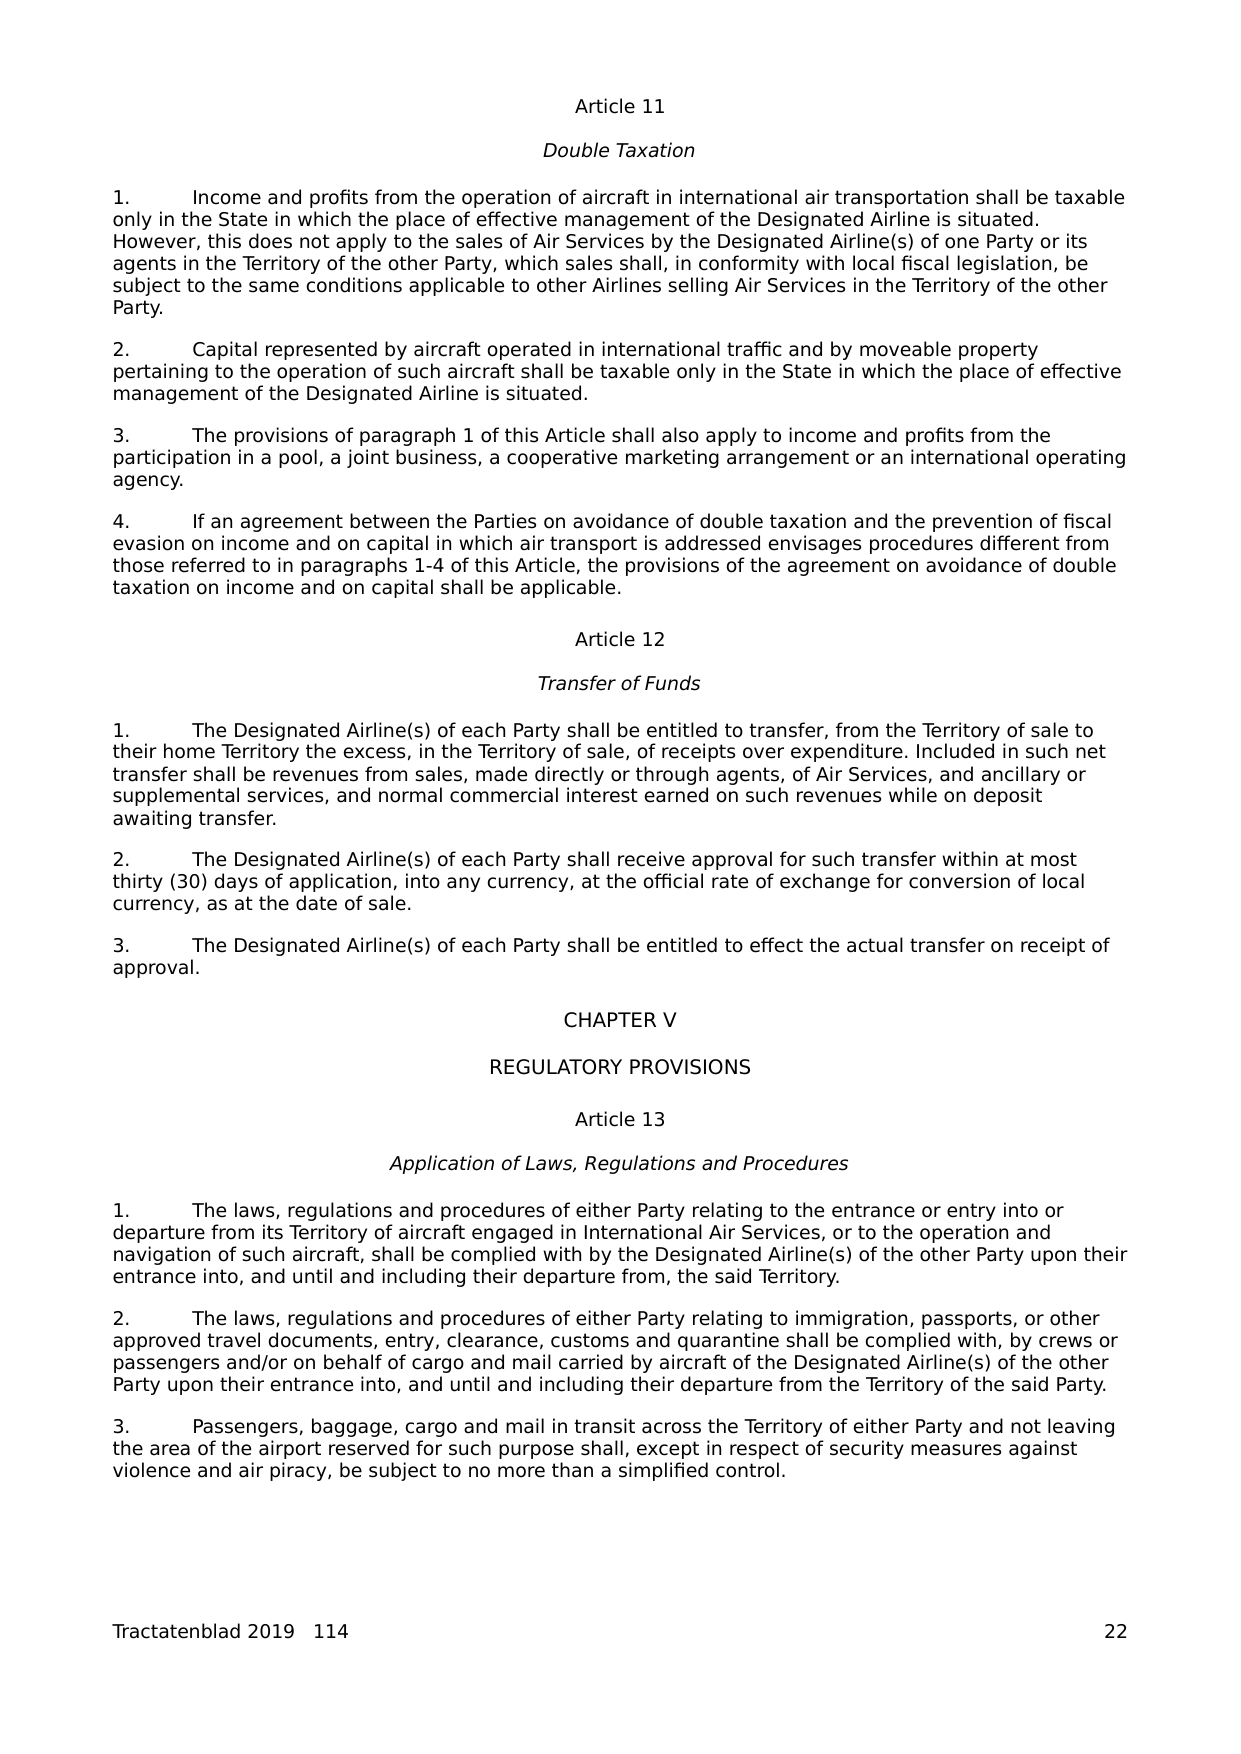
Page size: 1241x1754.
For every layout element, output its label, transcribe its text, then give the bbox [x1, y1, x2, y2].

text 1. Income and profits from the operation of aircraft in international air transportation shall be taxable only in the State in which the place of effective management of the Designated Airline is situated. However, this does not apply to the sales of Air Services by the Designated Airline(s) of one Party or its agents in the Territory of the other Party, which sales shall, in conformity with local fiscal legislation, be subject to the same conditions applicable to other Airlines selling Air Services in the Territory of the other Party. [112, 187, 1128, 319]
subtitle Article 11 Double Taxation [112, 96, 1128, 162]
text 2. Capital represented by aircraft operated in international traffic and by moveable property pertaining to the operation of such aircraft shall be taxable only in the State in which the place of effective management of the Designated Airline is situated. [112, 339, 1128, 405]
text 3. The provisions of paragraph 1 of this Article shall also apply to income and profits from the participation in a pool, a joint business, a cooperative marketing arrangement or an international operating agency. [112, 425, 1128, 491]
subtitle CHAPTER V REGULATORY PROVISIONS [112, 1009, 1128, 1079]
text 4. If an agreement between the Parties on avoidance of double taxation and the prevention of fiscal evasion on income and on capital in which air transport is addressed envisages procedures different from those referred to in paragraphs 1-4 of this Article, the provisions of the agreement on avoidance of double taxation on income and on capital shall be applicable. [112, 511, 1128, 598]
text 2. The laws, regulations and procedures of either Party relating to immigration, passports, or other approved travel documents, entry, clearance, customs and quarantine shall be complied with, by crews or passengers and/or on behalf of cargo and mail carried by aircraft of the Designated Airline(s) of the other Party upon their entrance into, and until and including their departure from the Territory of the said Party. [112, 1308, 1128, 1396]
text 2. The Designated Airline(s) of each Party shall receive approval for such transfer within at most thirty (30) days of application, into any currency, at the official rate of exchange for conversion of local currency, as at the date of sale. [112, 849, 1128, 915]
subtitle Article 13 Application of Laws, Regulations and Procedures [112, 1109, 1128, 1175]
text 3. The Designated Airline(s) of each Party shall be entitled to effect the actual transfer on receipt of approval. [112, 935, 1128, 979]
text 1. The Designated Airline(s) of each Party shall be entitled to transfer, from the Territory of sale to their home Territory the excess, in the Territory of sale, of receipts over expenditure. Included in such net transfer shall be revenues from sales, made directly or through agents, of Air Services, and ancillary or supplemental services, and normal commercial interest earned on such revenues while on deposit awaiting transfer. [112, 719, 1128, 829]
subtitle Article 12 Transfer of Funds [112, 628, 1128, 694]
text 1. The laws, regulations and procedures of either Party relating to the entrance or entry into or departure from its Territory of aircraft engaged in International Air Services, or to the operation and navigation of such aircraft, shall be complied with by the Designated Airline(s) of the other Party upon their entrance into, and until and including their departure from, the said Territory. [112, 1200, 1128, 1288]
text 3. Passengers, baggage, cargo and mail in transit across the Territory of either Party and not leaving the area of the airport reserved for such purpose shall, except in respect of security measures against violence and air piracy, be subject to no more than a simplified control. [112, 1416, 1128, 1482]
